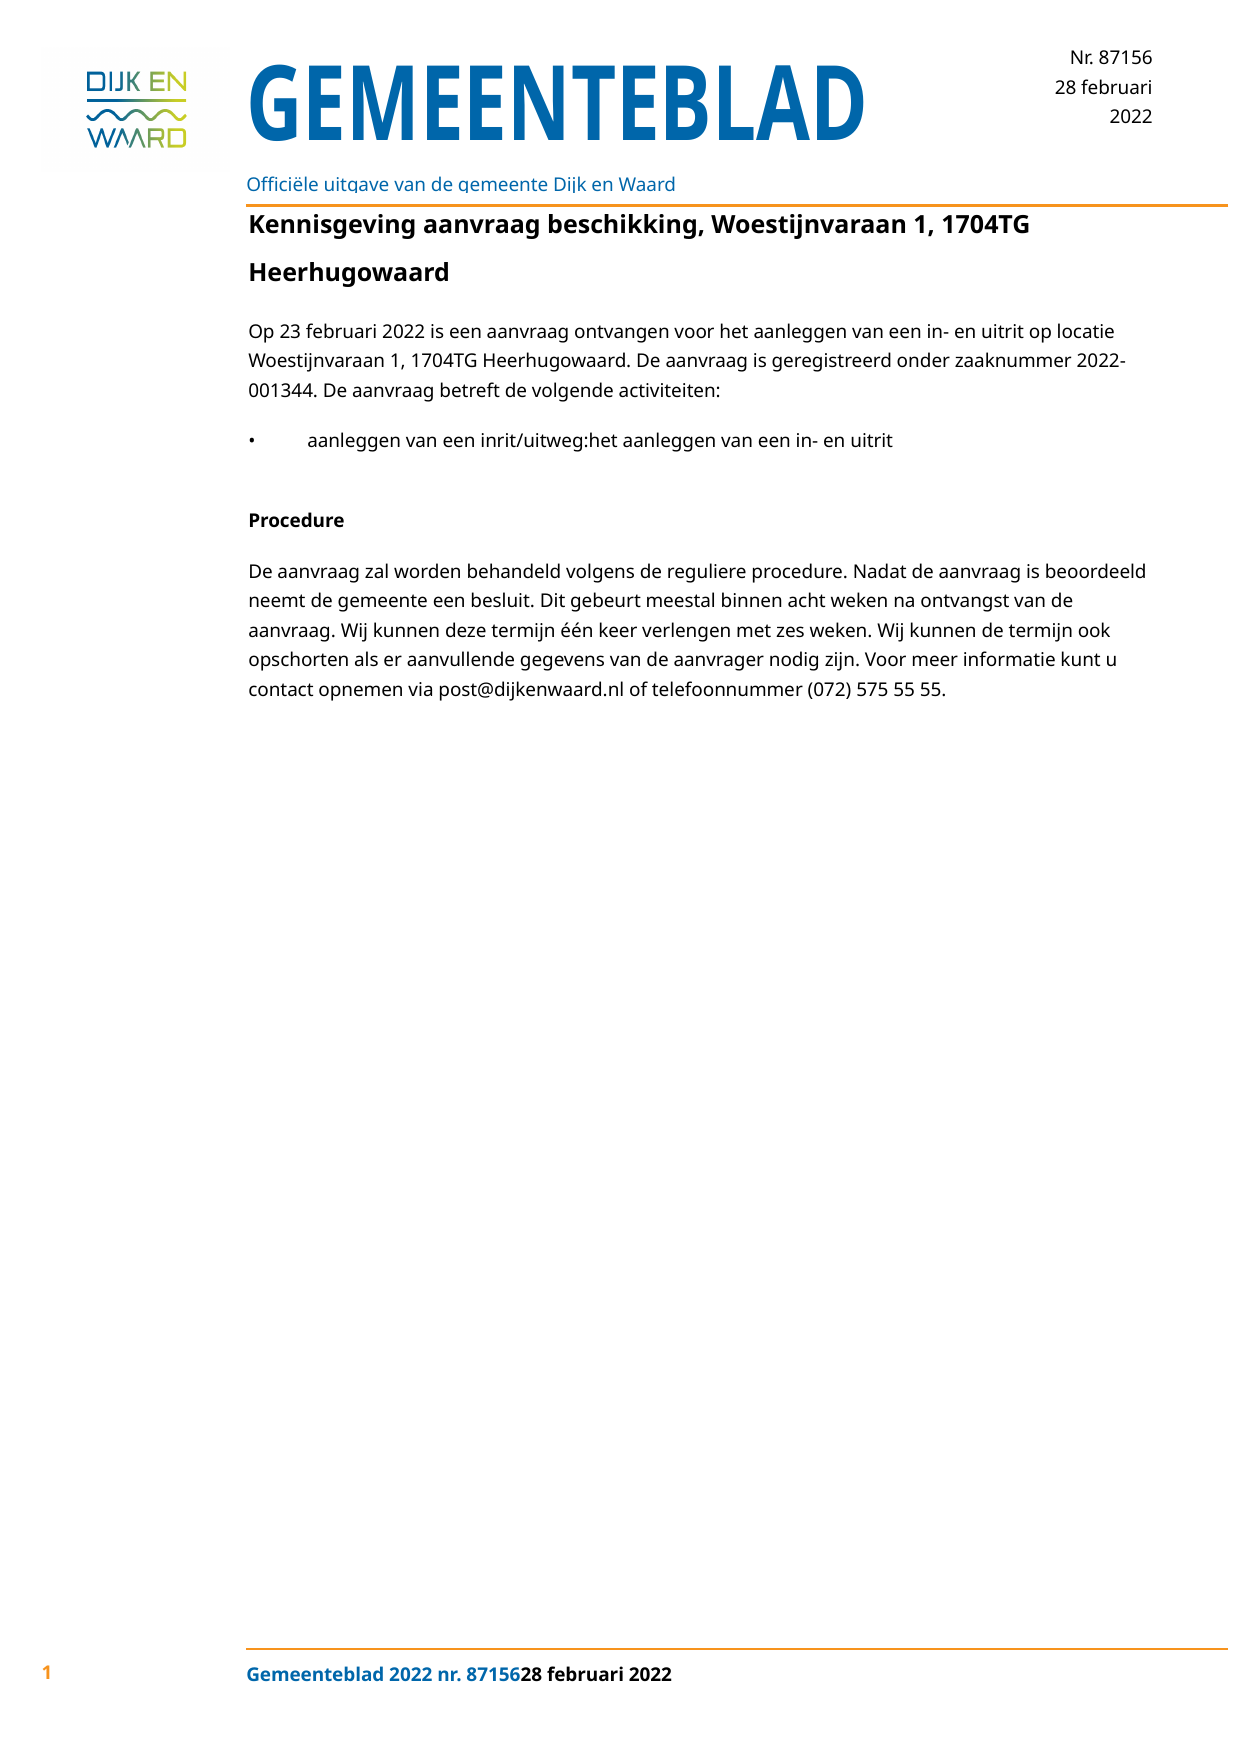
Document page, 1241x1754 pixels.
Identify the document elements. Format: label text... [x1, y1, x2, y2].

text Op 23 februari 2022 is een aanvraag ontvangen voor het aanleggen van een in- en uitrit op locatie Woestijnvaraan 1, 1704TG Heerhugowaard. De aanvraag is geregistreerd onder zaaknummer 2022-001344. De aanvraag betreft de volgende activiteiten: [248, 318, 1152, 403]
picture [41, 47, 231, 172]
list aanleggen van een inrit/uitweg:het aanleggen van een in- en uitrit [248, 427, 1152, 453]
text Kennisgeving aanvraag beschikking, Woestijnvaraan 1, 1704TG Heerhugowaard [248, 207, 1152, 288]
text Procedure [248, 507, 1152, 533]
text De aanvraag zal worden behandeld volgens de reguliere procedure. Nadat de aanvraag is beoordeeld neemt de gemeente een besluit. Dit gebeurt meestal binnen acht weken na ontvangst van de aanvraag. Wij kunnen deze termijn één keer verlengen met zes weken. Wij kunnen de termijn ook opschorten als er aanvullende gegevens van de aanvrager nodig zijn. Voor meer informatie kunt u contact opnemen via post@dijkenwaard.nl of telefoonnummer (072) 575 55 55. [248, 558, 1152, 702]
